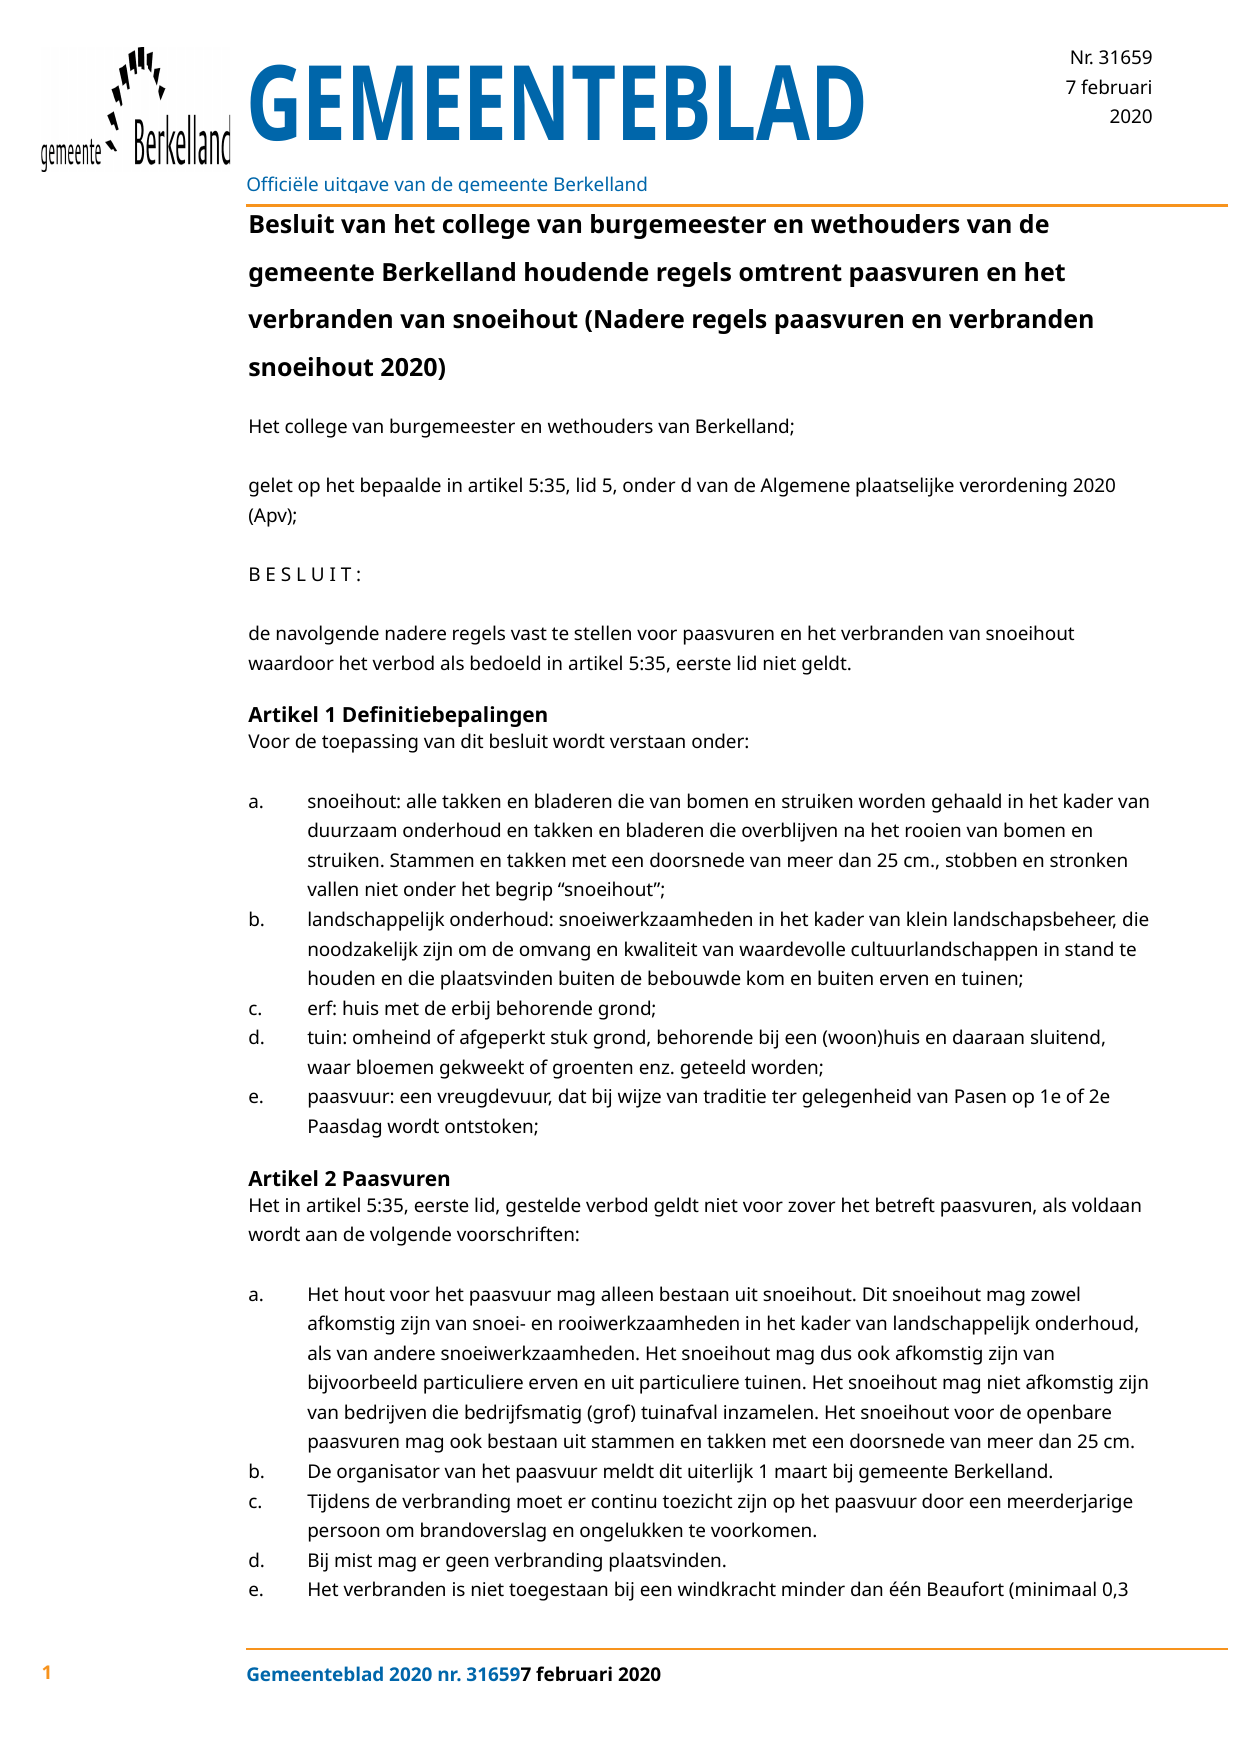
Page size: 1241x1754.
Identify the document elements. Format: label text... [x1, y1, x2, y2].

list De organisator van het paasvuur meldt dit uiterlijk 1 maart bij gemeente Berkelland. [248, 1458, 1152, 1484]
text Voor de toepassing van dit besluit wordt verstaan onder: [248, 729, 1152, 754]
list paasvuur: een vreugdevuur, dat bij wijze van traditie ter gelegenheid van Pasen op 1e of 2e Paasdag wordt ontstoken; [248, 1084, 1152, 1139]
text Artikel 1 Definitiebepalingen [248, 700, 1152, 729]
text Besluit van het college van burgemeester en wethouders van de gemeente Berkelland houdende regels omtrent paasvuren en het verbranden van snoeihout (Nadere regels paasvuren en verbranden snoeihout 2020) [248, 207, 1152, 384]
list snoeihout: alle takken en bladeren die van bomen en struiken worden gehaald in het kader van duurzaam onderhoud en takken en bladeren die overblijven na het rooien van bomen en struiken. Stammen en takken met een doorsnede van meer dan 25 cm., stobben en stronken vallen niet onder het begrip “snoeihout”; [248, 788, 1152, 902]
picture [41, 47, 231, 172]
text Het in artikel 5:35, eerste lid, gestelde verbod geldt niet voor zover het betreft paasvuren, als voldaan wordt aan de volgende voorschriften: [248, 1192, 1152, 1247]
text de navolgende nadere regels vast te stellen voor paasvuren en het verbranden van snoeihout waardoor het verbod als bedoeld in artikel 5:35, eerste lid niet geldt. [248, 620, 1152, 676]
text gelet op het bepaalde in artikel 5:35, lid 5, onder d van de Algemene plaatselijke verordening 2020 (Apv); [248, 472, 1152, 528]
list Het hout voor het paasvuur mag alleen bestaan uit snoeihout. Dit snoeihout mag zowel afkomstig zijn van snoei- en rooiwerkzaamheden in het kader van landschappelijk onderhoud, als van andere snoeiwerkzaamheden. Het snoeihout mag dus ook afkomstig zijn van bijvoorbeeld particuliere erven en uit particuliere tuinen. Het snoeihout mag niet afkomstig zijn van bedrijven die bedrijfsmatig (grof) tuinafval inzamelen. Het snoeihout voor de openbare paasvuren mag ook bestaan uit stammen en takken met een doorsnede van meer dan 25 cm. [248, 1281, 1152, 1454]
list tuin: omheind of afgeperkt stuk grond, behorende bij een (woon)huis en daaraan sluitend, waar bloemen gekweekt of groenten enz. geteeld worden; [248, 1024, 1152, 1080]
text Het college van burgemeester en wethouders van Berkelland; [248, 413, 1152, 439]
list landschappelijk onderhoud: snoeiwerkzaamheden in het kader van klein landschapsbeheer, die noodzakelijk zijn om de omvang en kwaliteit van waardevolle cultuurlandschappen in stand te houden en die plaatsvinden buiten de bebouwde kom en buiten erven en tuinen; [248, 906, 1152, 991]
list Tijdens de verbranding moet er continu toezicht zijn op het paasvuur door een meerderjarige persoon om brandoverslag en ongelukken te voorkomen. [248, 1488, 1152, 1543]
list erf: huis met de erbij behorende grond; [248, 995, 1152, 1021]
text B E S L U I T : [248, 561, 1152, 587]
list Bij mist mag er geen verbranding plaatsvinden. [248, 1547, 1152, 1573]
list Het verbranden is niet toegestaan bij een windkracht minder dan één Beaufort (minimaal 0,3 [248, 1577, 1152, 1602]
text Artikel 2 Paasvuren [248, 1164, 1152, 1192]
